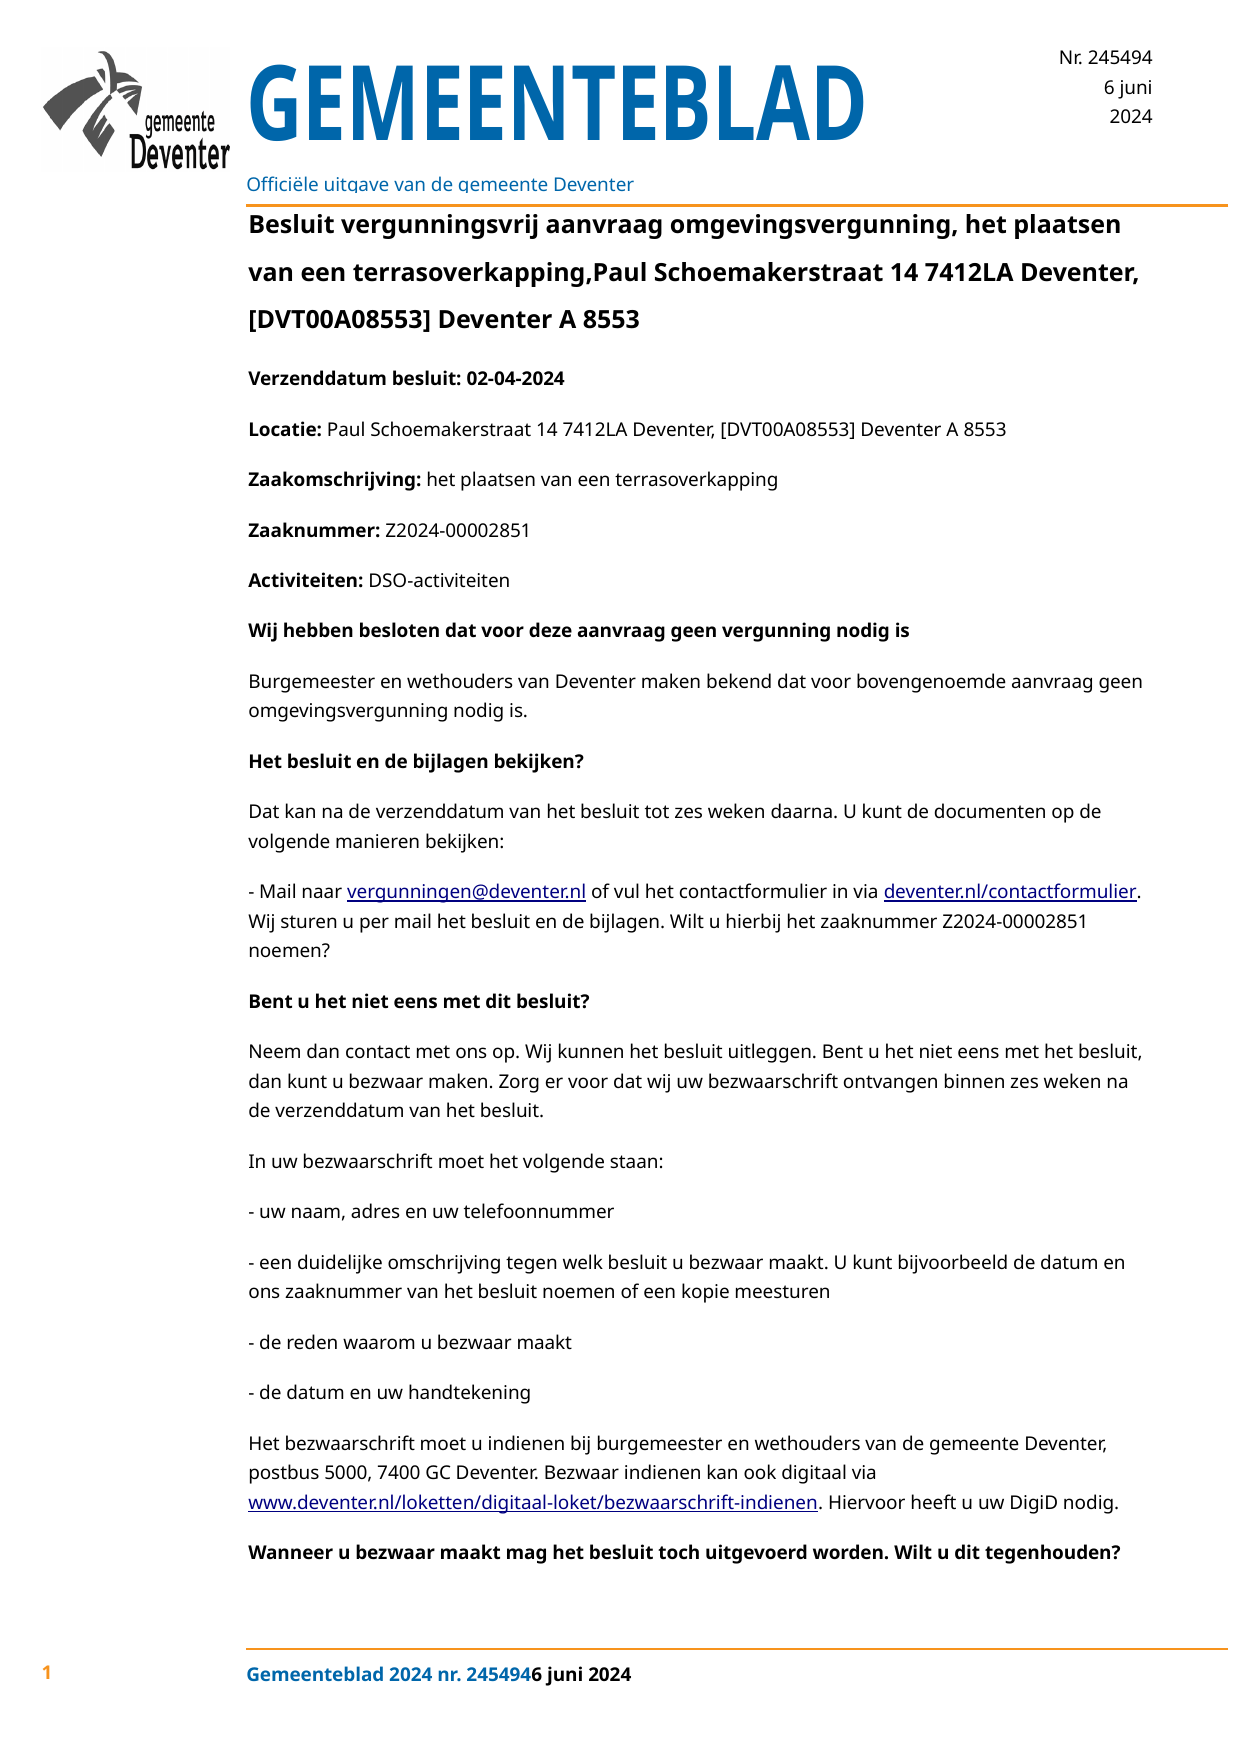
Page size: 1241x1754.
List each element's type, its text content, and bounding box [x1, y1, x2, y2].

text - uw naam, adres en uw telefoonnummer [248, 1198, 1152, 1224]
text Zaakomschrijving: het plaatsen van een terrasoverkapping [248, 466, 1152, 492]
text Neem dan contact met ons op. Wij kunnen het besluit uitleggen. Bent u het niet eens met het besluit, dan kunt u bezwaar maken. Zorg er voor dat wij uw bezwaarschrift ontvangen binnen zes weken na de verzenddatum van het besluit. [248, 1038, 1152, 1123]
text Het bezwaarschrift moet u indienen bij burgemeester en wethouders van de gemeente Deventer, postbus 5000, 7400 GC Deventer. Bezwaar indienen kan ook digitaal via www.deventer.nl/loketten/digitaal-loket/bezwaarschrift-indienen. Hiervoor heeft u uw DigiD nodig. [248, 1430, 1152, 1514]
text Activiteiten: DSO-activiteiten [248, 567, 1152, 593]
text Locatie: Paul Schoemakerstraat 14 7412LA Deventer, [DVT00A08553] Deventer A 8553 [248, 416, 1152, 442]
text Het besluit en de bijlagen bekijken? [248, 748, 1152, 774]
text Wij hebben besloten dat voor deze aanvraag geen vergunning nodig is [248, 618, 1152, 643]
text Zaaknummer: Z2024-00002851 [248, 517, 1152, 542]
text Dat kan na de verzenddatum van het besluit tot zes weken daarna. U kunt de documenten op de volgende manieren bekijken: [248, 798, 1152, 854]
text In uw bezwaarschrift moet het volgende staan: [248, 1148, 1152, 1174]
text - een duidelijke omschrijving tegen welk besluit u bezwaar maakt. U kunt bijvoorbeeld de datum en ons zaaknummer van het besluit noemen of een kopie meesturen [248, 1249, 1152, 1304]
text Wanneer u bezwaar maakt mag het besluit toch uitgevoerd worden. Wilt u dit tegenhouden? [248, 1539, 1152, 1565]
text - Mail naar vergunningen@deventer.nl of vul het contactformulier in via deventer.nl/contactformulier. Wij sturen u per mail het besluit en de bijlagen. Wilt u hierbij het zaaknummer Z2024-00002851 noemen? [248, 878, 1152, 963]
text Besluit vergunningsvrij aanvraag omgevingsvergunning, het plaatsen van een terrasoverkapping,Paul Schoemakerstraat 14 7412LA Deventer, [DVT00A08553] Deventer A 8553 [248, 207, 1152, 336]
text Burgemeester en wethouders van Deventer maken bekend dat voor bovengenoemde aanvraag geen omgevingsvergunning nodig is. [248, 668, 1152, 723]
picture [41, 47, 231, 172]
text Verzenddatum besluit: 02-04-2024 [248, 366, 1152, 391]
text Bent u het niet eens met dit besluit? [248, 988, 1152, 1014]
text - de datum en uw handtekening [248, 1379, 1152, 1405]
text - de reden waarom u bezwaar maakt [248, 1329, 1152, 1354]
